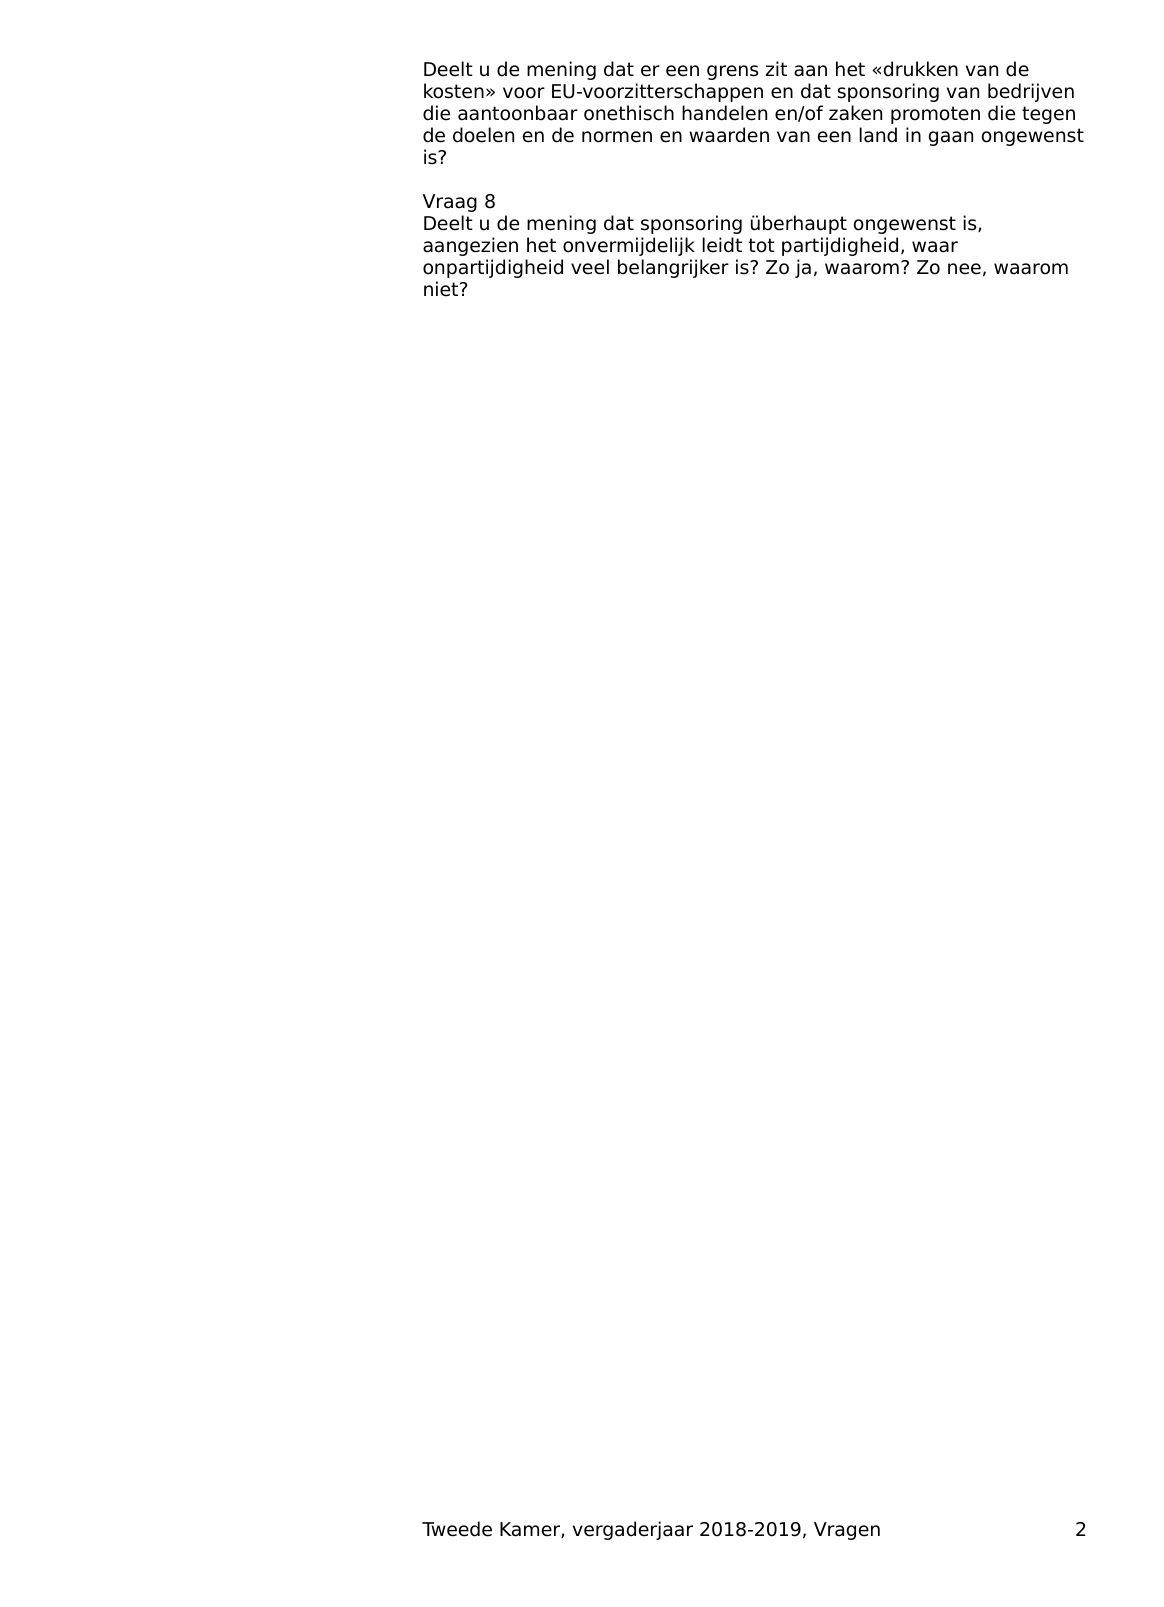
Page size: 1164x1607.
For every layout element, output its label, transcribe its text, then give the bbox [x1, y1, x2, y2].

text Vraag 8 [422, 191, 1087, 213]
text Deelt u de mening dat er een grens zit aan het «drukken van de kosten» voor EU-voorzitterschappen en dat sponsoring van bedrijven die aantoonbaar onethisch handelen en/of zaken promoten die tegen de doelen en de normen en waarden van een land in gaan ongewenst is? [422, 59, 1087, 169]
text Deelt u de mening dat sponsoring überhaupt ongewenst is, aangezien het onvermijdelijk leidt tot partijdigheid, waar onpartijdigheid veel belangrijker is? Zo ja, waarom? Zo nee, waarom niet? [422, 213, 1087, 301]
